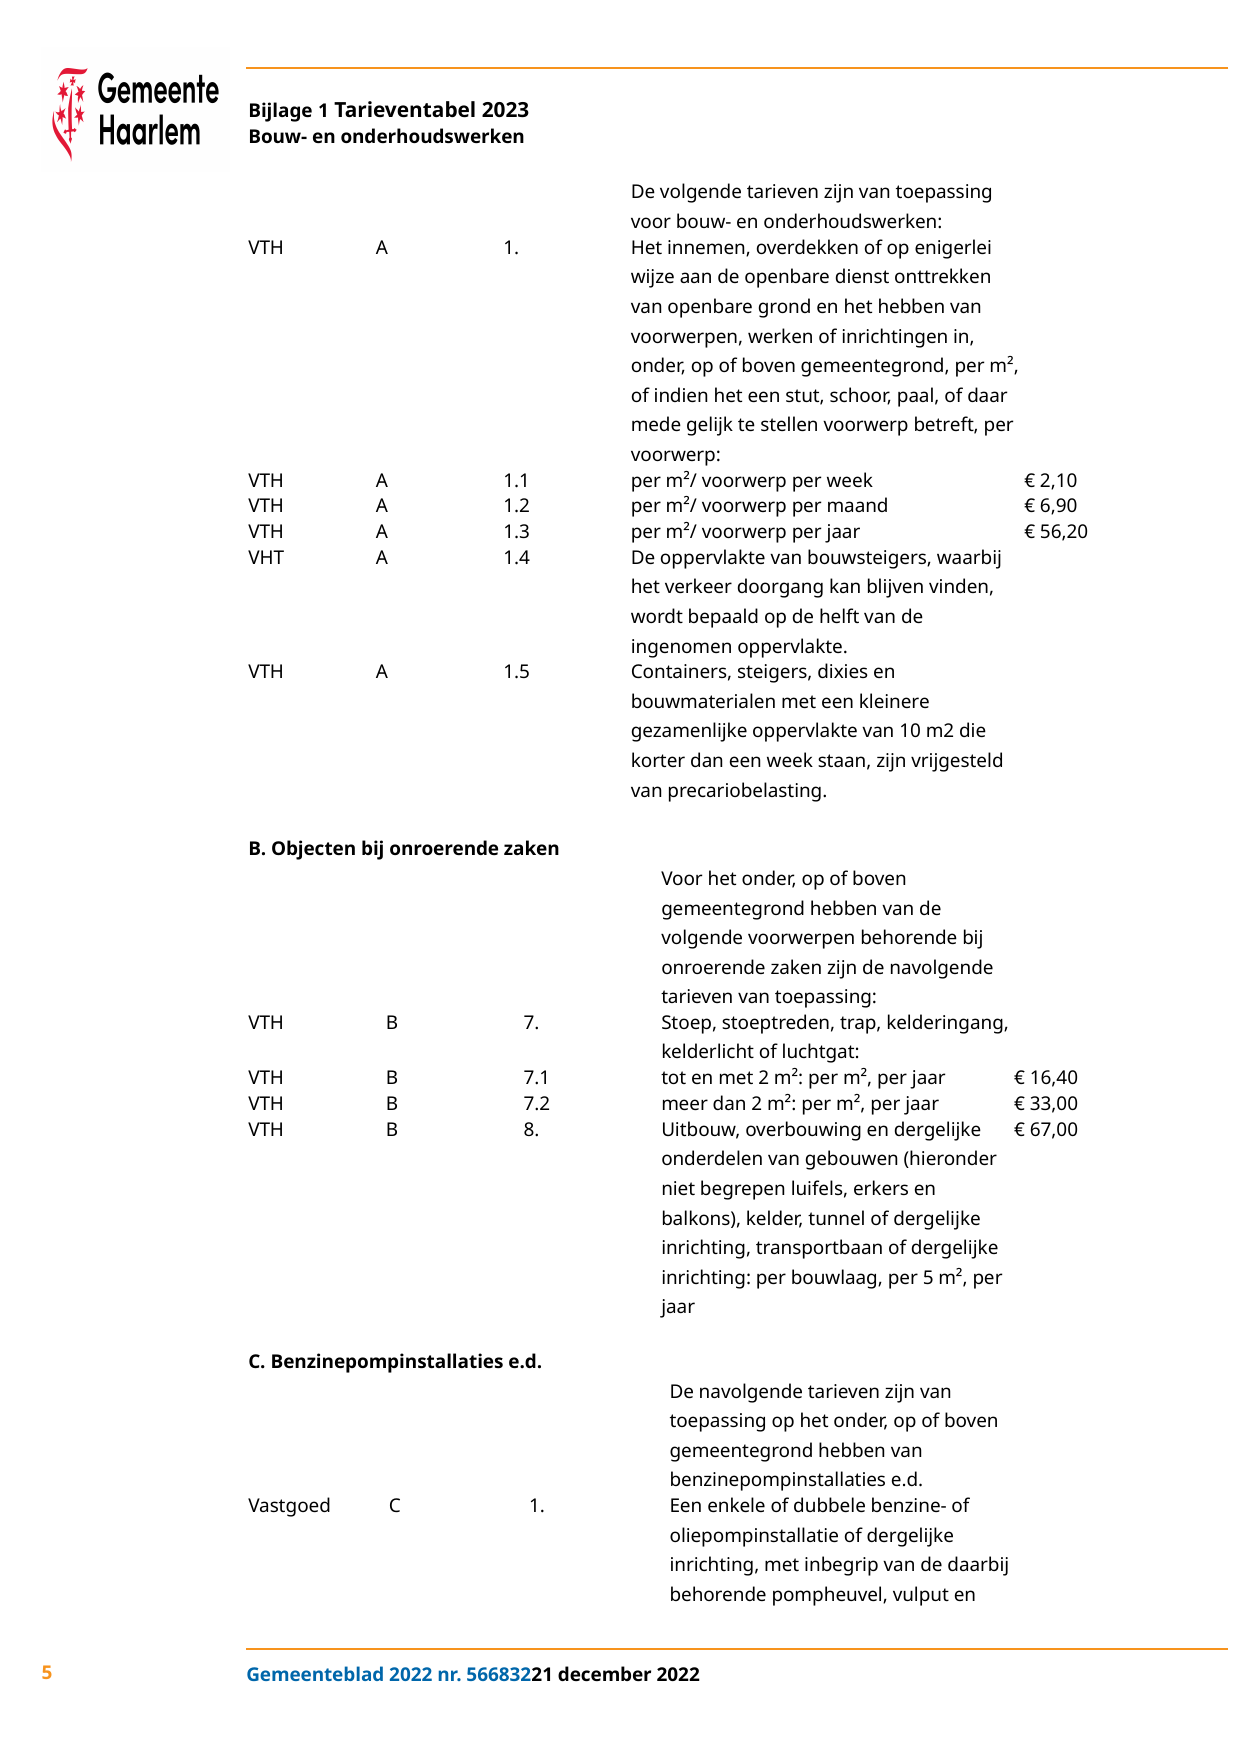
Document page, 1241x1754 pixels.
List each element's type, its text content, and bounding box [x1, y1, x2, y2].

table_cell Het innemen, overdekken of op enigerlei wijze aan de openbare dienst onttrekken van openbare grond en het hebben van voorwerpen, werken of inrichtingen in, onder, op of boven gemeentegrond, per m², of indien het een stut, schoor, paal, of daar mede gelijk te stellen voorwerp betreft, per voorwerp: [631, 234, 1024, 467]
table_cell VTH [248, 659, 376, 803]
table_cell meer dan 2 m²: per m², per jaar [661, 1090, 1014, 1116]
table_cell € 16,40 [1014, 1065, 1152, 1090]
table_cell B [386, 1116, 523, 1319]
table_cell [376, 179, 503, 234]
table_cell € 56,20 [1024, 518, 1152, 544]
table_cell [1024, 179, 1152, 234]
table_cell A [376, 518, 503, 544]
table_cell [1024, 544, 1152, 658]
table_cell A [376, 493, 503, 518]
table_header [248, 1378, 388, 1492]
table_cell [386, 1319, 523, 1345]
table_cell 1.2 [503, 493, 631, 518]
table_cell A [376, 659, 503, 803]
table_cell € 67,00 [1014, 1116, 1152, 1319]
table_cell tot en met 2 m²: per m², per jaar [661, 1065, 1014, 1090]
table_cell 1.4 [503, 544, 631, 658]
text C. Benzinepompinstallaties e.d. [248, 1348, 1152, 1374]
table_cell De oppervlakte van bouwsteigers, waarbij het verkeer doorgang kan blijven vinden, wordt bepaald op de helft van de ingenomen oppervlakte. [631, 544, 1024, 658]
table_header [1011, 1378, 1152, 1492]
table_cell [1014, 1319, 1152, 1345]
table_cell C [389, 1492, 529, 1607]
table_cell € 33,00 [1014, 1090, 1152, 1116]
table_cell VTH [248, 518, 376, 544]
table_cell per m²/ voorwerp per week [631, 467, 1024, 493]
table_cell Uitbouw, overbouwing en dergelijke onderdelen van gebouwen (hieronder niet begrepen luifels, erkers en balkons), kelder, tunnel of dergelijke inrichting, transportbaan of dergelijke inrichting: per bouwlaag, per 5 m², per jaar [661, 1116, 1014, 1319]
table_cell 1.1 [503, 467, 631, 493]
table_cell [1011, 1492, 1152, 1607]
table_cell A [376, 544, 503, 658]
table_cell 7.1 [523, 1065, 661, 1090]
table_cell 1.5 [503, 659, 631, 803]
table_header De navolgende tarieven zijn van toepassing op het onder, op of boven gemeentegrond hebben van benzinepompinstallaties e.d. [669, 1378, 1011, 1492]
table_cell [503, 179, 631, 234]
table_cell [661, 1319, 1014, 1345]
table_header [386, 865, 523, 1009]
table_header [523, 865, 661, 1009]
table_cell Stoep, stoeptreden, trap, kelderingang, kelderlicht of luchtgat: [661, 1009, 1014, 1064]
picture [41, 47, 231, 172]
table_cell VTH [248, 1116, 386, 1319]
table_cell A [376, 467, 503, 493]
table_cell 8. [523, 1116, 661, 1319]
table_cell B [386, 1009, 523, 1064]
text Bijlage 1 Tarieventabel 2023 [248, 95, 1152, 123]
table_header [248, 865, 386, 1009]
table_cell 7. [523, 1009, 661, 1064]
table_cell VTH [248, 493, 376, 518]
table_cell VTH [248, 234, 376, 467]
table_cell A [376, 234, 503, 467]
table_cell Vastgoed [248, 1492, 388, 1607]
table_cell [1014, 1009, 1152, 1064]
table_cell Een enkele of dubbele benzine- of oliepompinstallatie of dergelijke inrichting, met inbegrip van de daarbij behorende pompheuvel, vulput en [669, 1492, 1011, 1607]
table_cell 1.3 [503, 518, 631, 544]
table_cell B [386, 1090, 523, 1116]
table_header Bouw- en onderhoudswerken [248, 124, 758, 179]
table_cell VTH [248, 1090, 386, 1116]
table_cell VTH [248, 467, 376, 493]
table_header [1014, 865, 1152, 1009]
table_header [389, 1378, 529, 1492]
table_cell Containers, steigers, dixies en bouwmaterialen met een kleinere gezamenlijke oppervlakte van 10 m2 die korter dan een week staan, zijn vrijgesteld van precariobelasting. [631, 659, 1024, 803]
table_cell VHT [248, 544, 376, 658]
table_cell VTH [248, 1009, 386, 1064]
table_header Voor het onder, op of boven gemeentegrond hebben van de volgende voorwerpen behorende bij onroerende zaken zijn de navolgende tarieven van toepassing: [661, 865, 1014, 1009]
table_cell [248, 179, 376, 234]
table_cell 1. [503, 234, 631, 467]
table_cell per m²/ voorwerp per jaar [631, 518, 1024, 544]
table_cell € 2,10 [1024, 467, 1152, 493]
table_cell VTH [248, 1065, 386, 1090]
table_cell € 6,90 [1024, 493, 1152, 518]
table_cell [1024, 659, 1152, 803]
table_cell [1024, 234, 1152, 467]
text B. Objecten bij onroerende zaken [248, 835, 1152, 861]
table_cell 1. [529, 1492, 669, 1607]
table_cell per m²/ voorwerp per maand [631, 493, 1024, 518]
table_cell B [386, 1065, 523, 1090]
table_cell [523, 1319, 661, 1345]
table_cell 7.2 [523, 1090, 661, 1116]
table_cell [248, 1319, 386, 1345]
table_cell De volgende tarieven zijn van toepassing voor bouw- en onderhoudswerken: [631, 179, 1024, 234]
table_header [529, 1378, 669, 1492]
